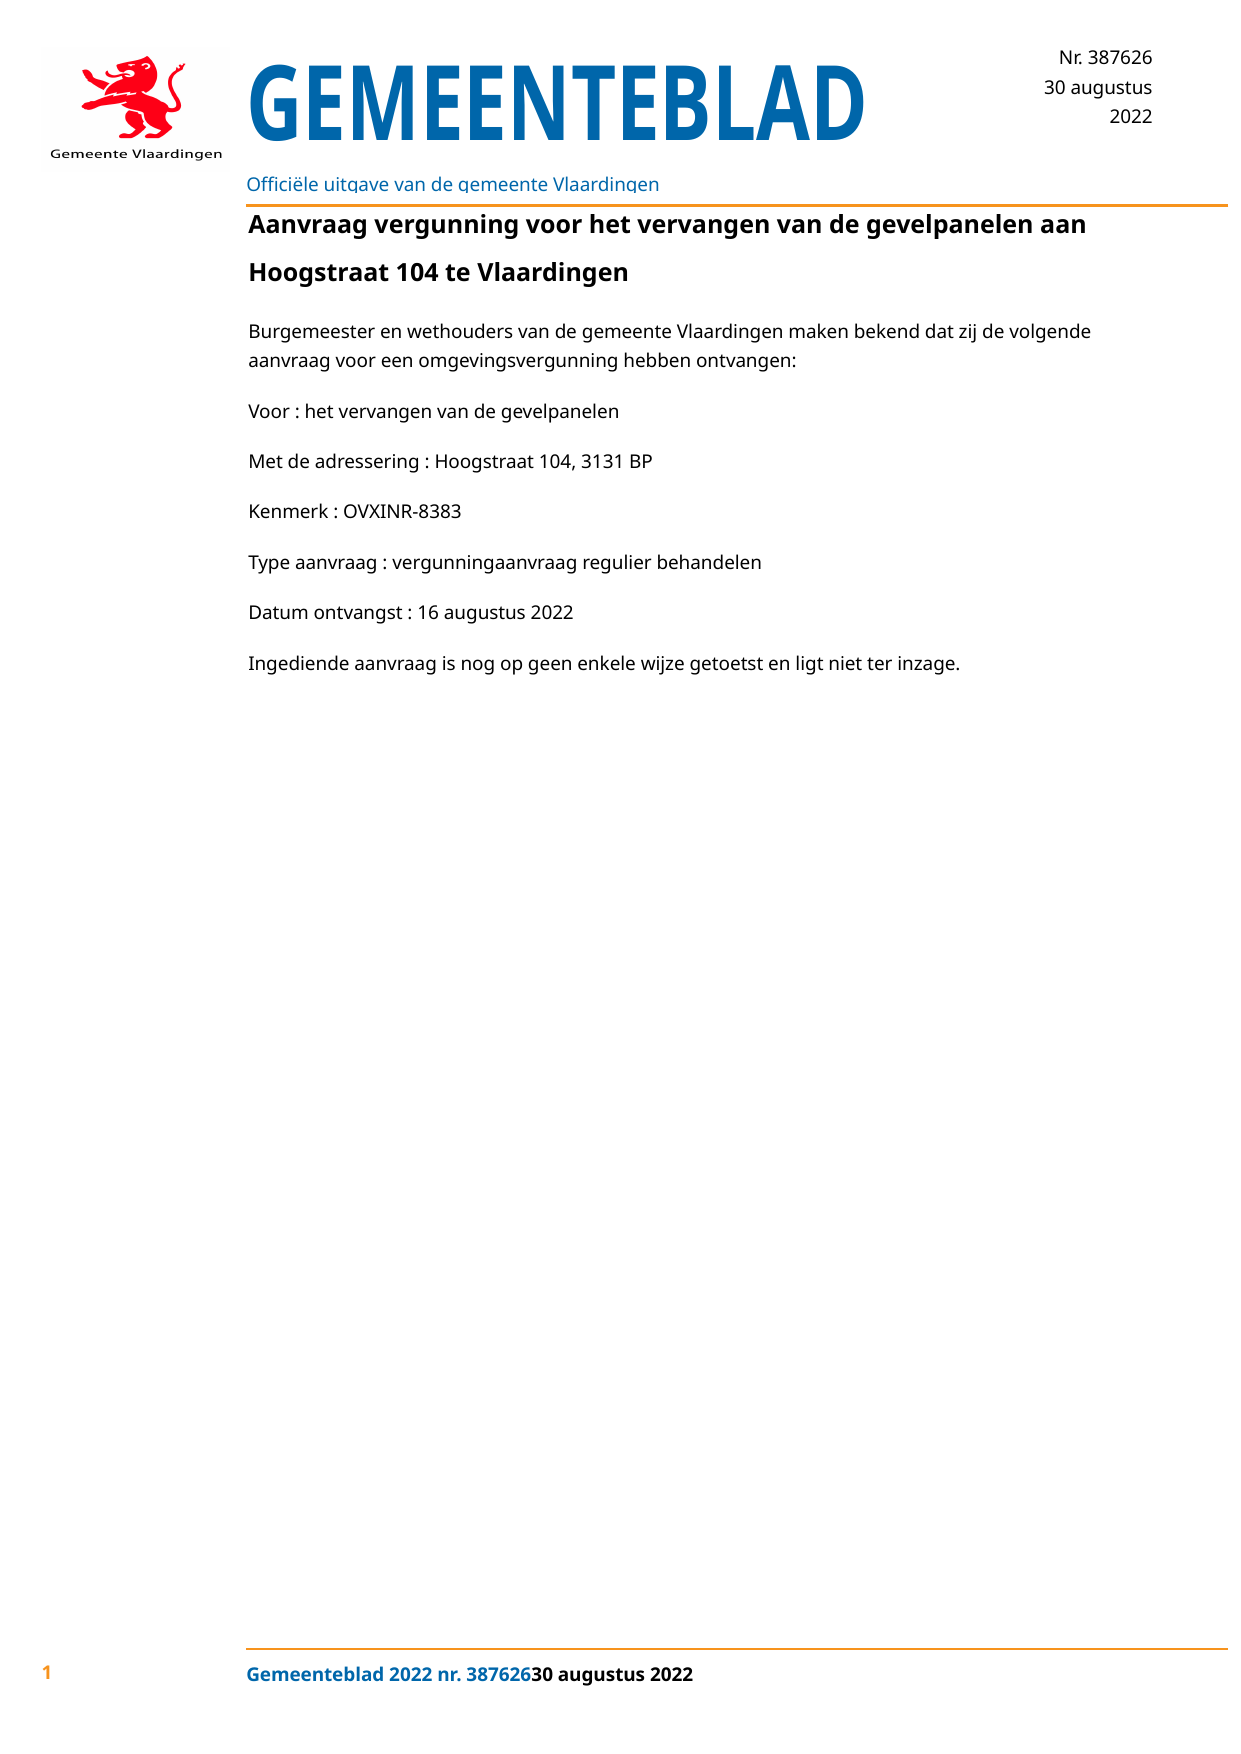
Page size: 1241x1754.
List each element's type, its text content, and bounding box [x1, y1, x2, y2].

text Met de adressering : Hoogstraat 104, 3131 BP [248, 448, 1152, 474]
text Voor : het vervangen van de gevelpanelen [248, 398, 1152, 424]
picture [41, 47, 231, 172]
text Ingediende aanvraag is nog op geen enkele wijze getoetst en ligt niet ter inzage. [248, 650, 1152, 676]
text Burgemeester en wethouders van de gemeente Vlaardingen maken bekend dat zij de volgende aanvraag voor een omgevingsvergunning hebben ontvangen: [248, 318, 1152, 373]
text Kenmerk : OVXINR-8383 [248, 499, 1152, 524]
text Aanvraag vergunning voor het vervangen van de gevelpanelen aan Hoogstraat 104 te Vlaardingen [248, 207, 1152, 288]
text Datum ontvangst : 16 augustus 2022 [248, 599, 1152, 625]
text Type aanvraag : vergunningaanvraag regulier behandelen [248, 549, 1152, 575]
